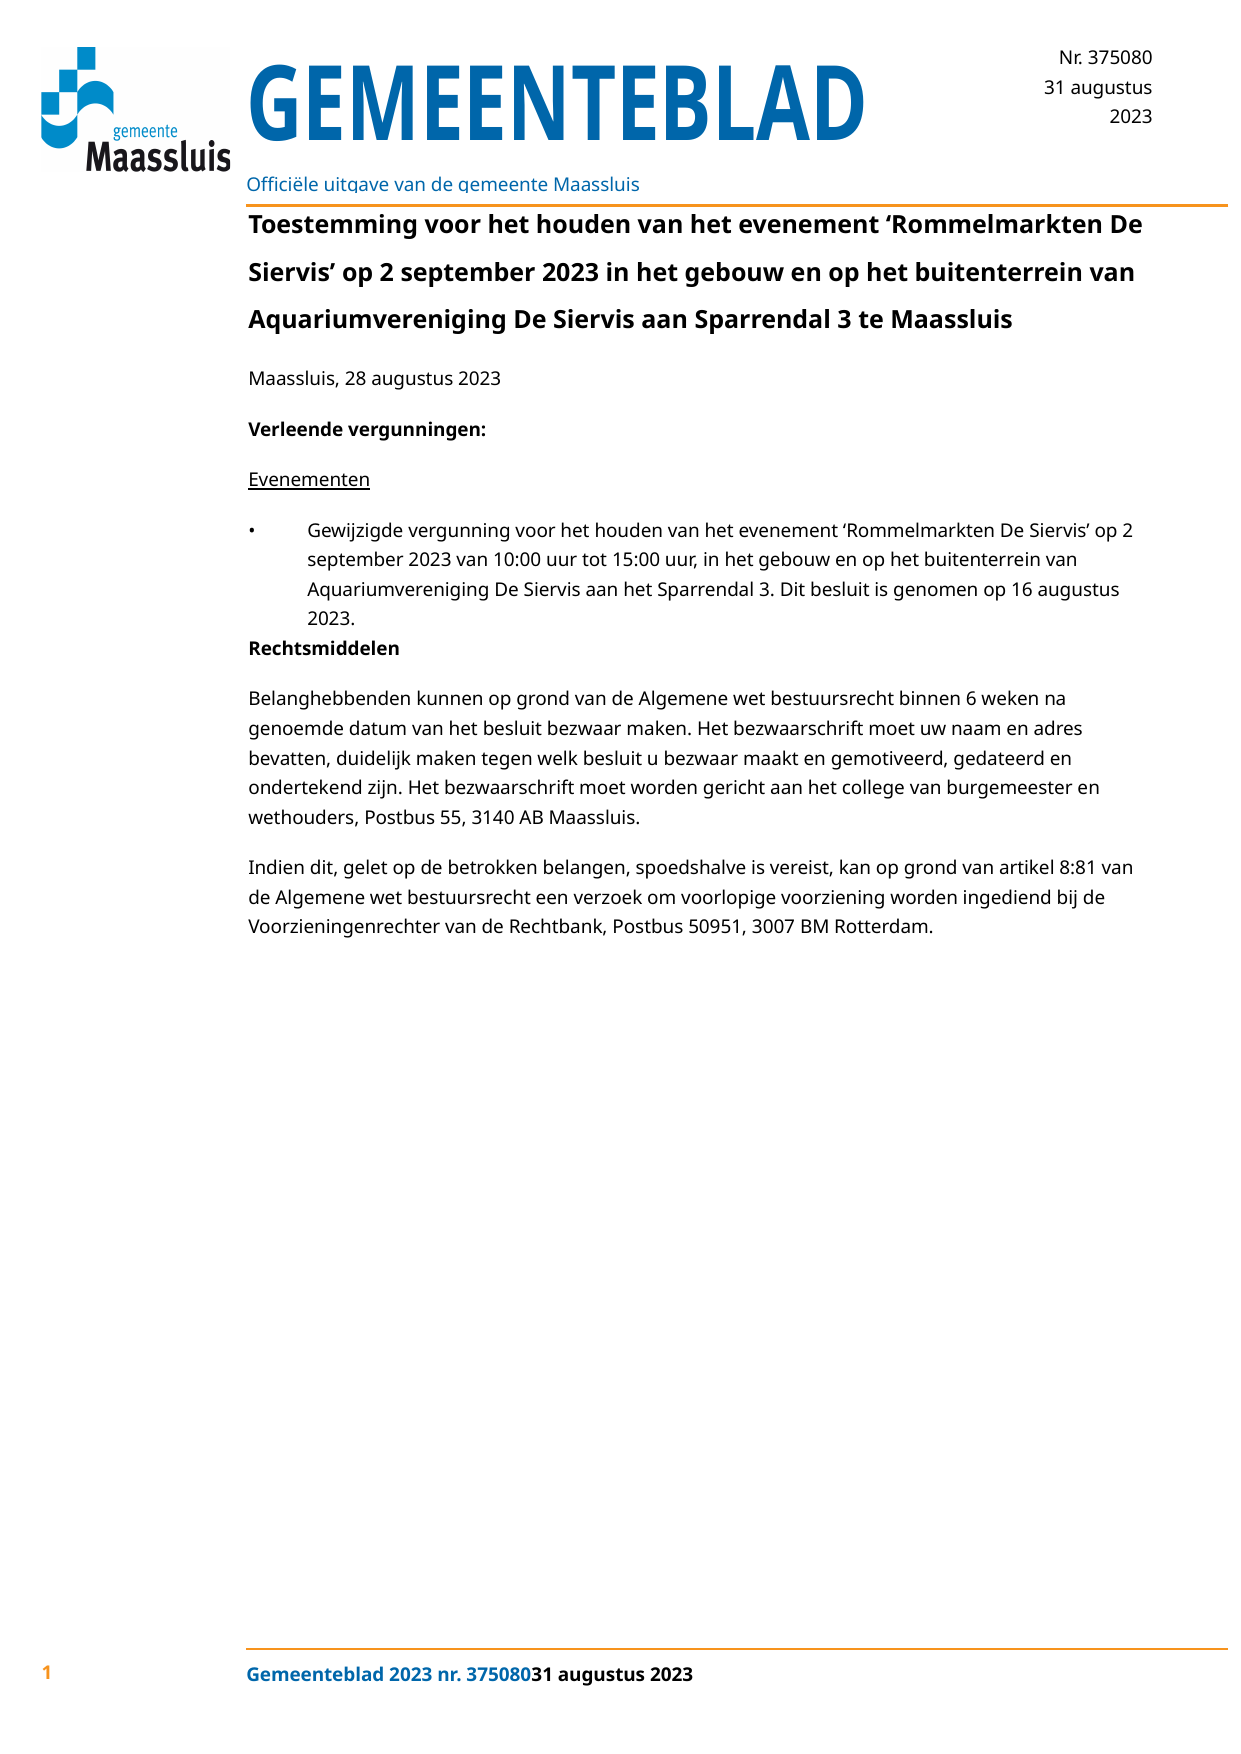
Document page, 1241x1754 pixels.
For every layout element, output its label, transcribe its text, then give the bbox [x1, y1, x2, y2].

text Indien dit, gelet op de betrokken belangen, spoedshalve is vereist, kan op grond van artikel 8:81 van de Algemene wet bestuursrecht een verzoek om voorlopige voorziening worden ingediend bij de Voorzieningenrechter van de Rechtbank, Postbus 50951, 3007 BM Rotterdam. [248, 854, 1152, 939]
picture [41, 47, 77, 92]
text Verleende vergunningen: [248, 416, 1152, 442]
text Evenementen [248, 466, 1152, 492]
text Toestemming voor het houden van het evenement ‘Rommelmarkten De Siervis’ op 2 september 2023 in het gebouw en op het buitenterrein van Aquariumvereniging De Siervis aan Sparrendal 3 te Maassluis [248, 207, 1152, 336]
text Maassluis, 28 augustus 2023 [248, 366, 1152, 391]
list Gewijzigde vergunning voor het houden van het evenement ‘Rommelmarkten De Siervis’ op 2 september 2023 van 10:00 uur tot 15:00 uur, in het gebouw en op het buitenterrein van Aquariumvereniging De Siervis aan het Sparrendal 3. Dit besluit is genomen op 16 augustus 2023. [248, 517, 1152, 631]
text Belanghebbenden kunnen op grond van de Algemene wet bestuursrecht binnen 6 weken na genoemde datum van het besluit bezwaar maken. Het bezwaarschrift moet uw naam en adres bevatten, duidelijk maken tegen welk besluit u bezwaar maakt en gemotiveerd, gedateerd en ondertekend zijn. Het bezwaarschrift moet worden gericht aan het college van burgemeester en wethouders, Postbus 55, 3140 AB Maassluis. [248, 686, 1152, 829]
text Rechtsmiddelen [248, 635, 1152, 661]
picture [41, 47, 231, 172]
